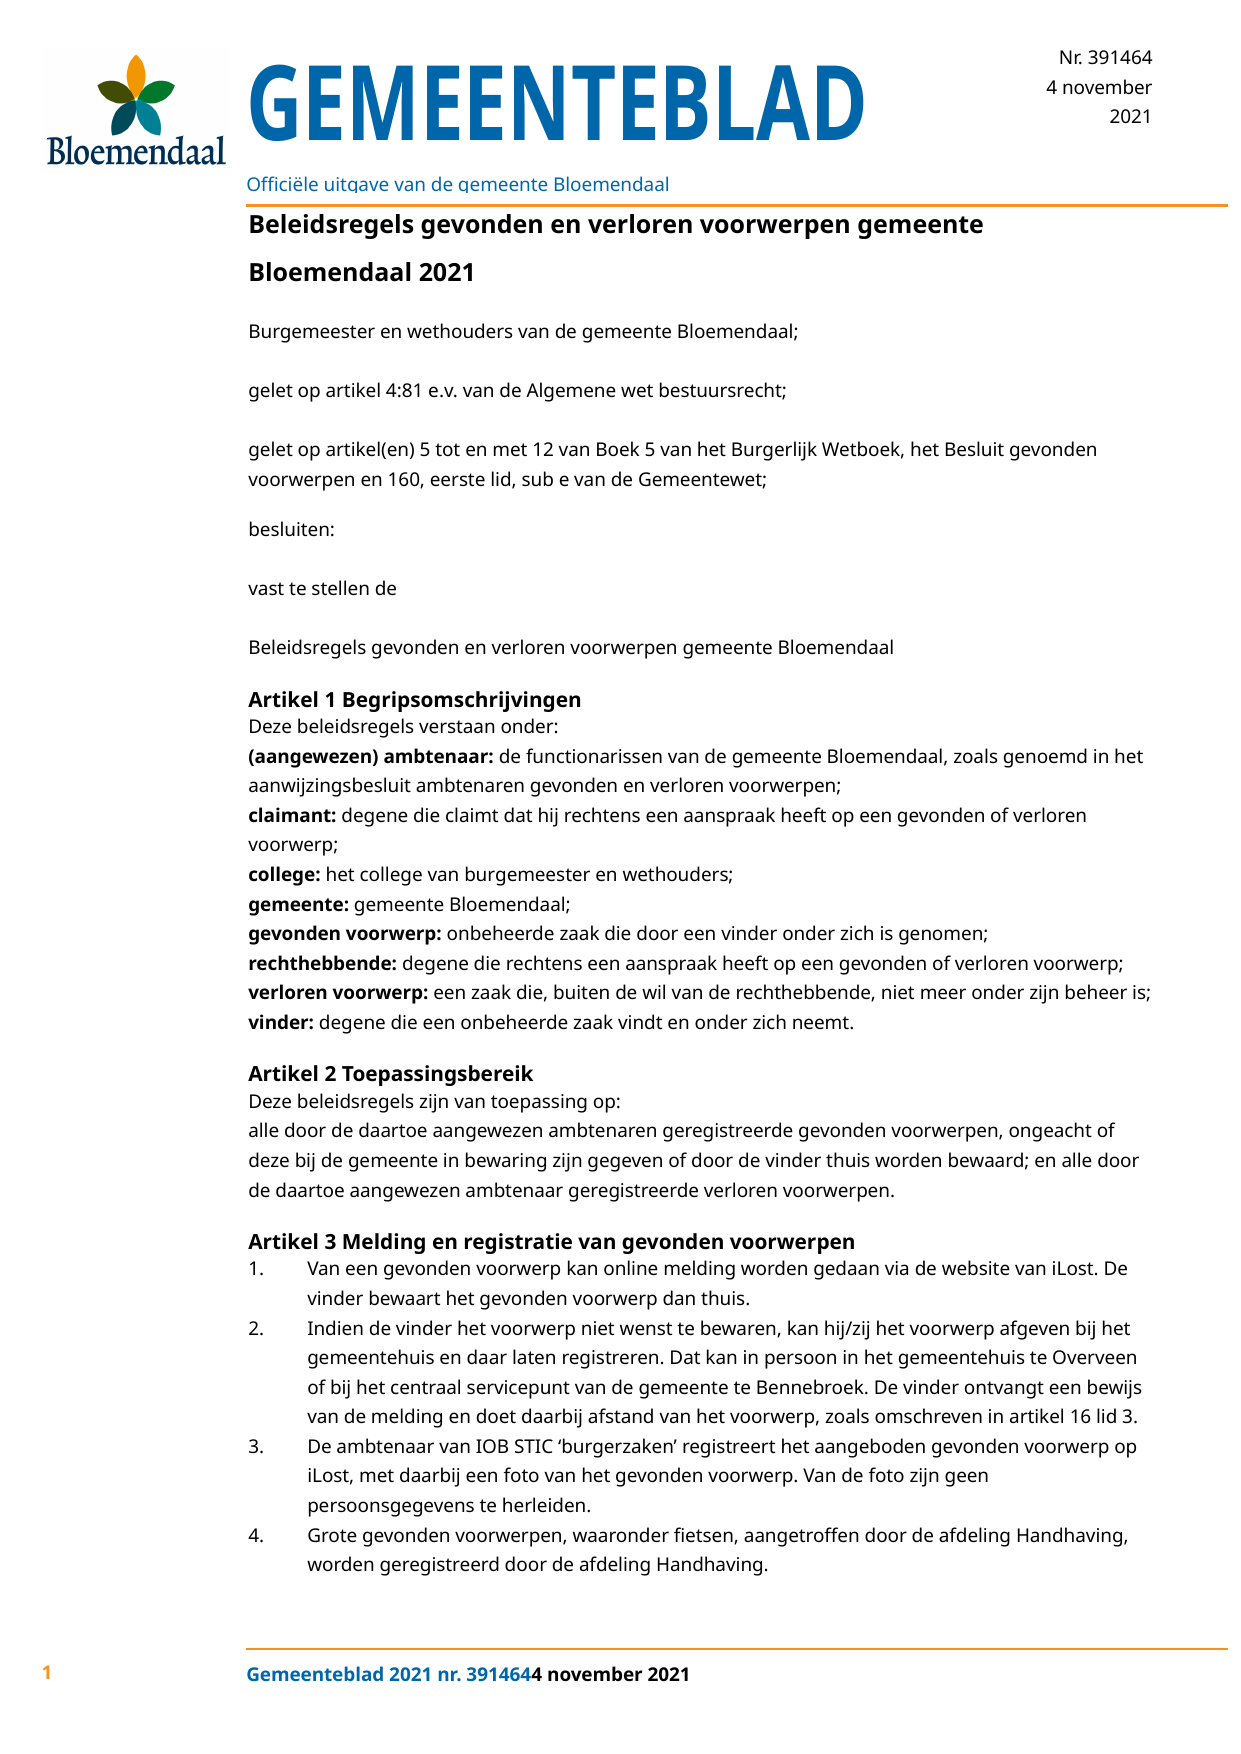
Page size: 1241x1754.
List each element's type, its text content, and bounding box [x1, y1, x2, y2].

list Van een gevonden voorwerp kan online melding worden gedaan via de website van iLost. De vinder bewaart het gevonden voorwerp dan thuis. [248, 1256, 1152, 1311]
text (aangewezen) ambtenaar: de functionarissen van de gemeente Bloemendaal, zoals genoemd in het aanwijzingsbesluit ambtenaren gevonden en verloren voorwerpen; [248, 743, 1152, 798]
text rechthebbende: degene die rechtens een aanspraak heeft op een gevonden of verloren voorwerp; [248, 950, 1152, 976]
text verloren voorwerp: een zaak die, buiten de wil van de rechthebbende, niet meer onder zijn beheer is; [248, 979, 1152, 1005]
text gemeente: gemeente Bloemendaal; [248, 891, 1152, 917]
text claimant: degene die claimt dat hij rechtens een aanspraak heeft op een gevonden of verloren voorwerp; [248, 802, 1152, 857]
text vinder: degene die een onbeheerde zaak vindt en onder zich neemt. [248, 1009, 1152, 1035]
text alle door de daartoe aangewezen ambtenaren geregistreerde gevonden voorwerpen, ongeacht of deze bij de gemeente in bewaring zijn gegeven of door de vinder thuis worden bewaard; en alle door de daartoe aangewezen ambtenaar geregistreerde verloren voorwerpen. [248, 1118, 1152, 1202]
text besluiten: [248, 516, 1152, 542]
list De ambtenaar van IOB STIC ‘burgerzaken’ registreert het aangeboden gevonden voorwerp op iLost, met daarbij een foto van het gevonden voorwerp. Van de foto zijn geen persoonsgegevens te herleiden. [248, 1433, 1152, 1518]
text gevonden voorwerp: onbeheerde zaak die door een vinder onder zich is genomen; [248, 920, 1152, 946]
text Beleidsregels gevonden en verloren voorwerpen gemeente Bloemendaal [248, 634, 1152, 660]
picture [41, 47, 231, 172]
text gelet op artikel(en) 5 tot en met 12 van Boek 5 van het Burgerlijk Wetboek, het Besluit gevonden voorwerpen en 160, eerste lid, sub e van de Gemeentewet; [248, 436, 1152, 492]
text Deze beleidsregels zijn van toepassing op: [248, 1088, 1152, 1114]
list Grote gevonden voorwerpen, waaronder fietsen, aangetroffen door de afdeling Handhaving, worden geregistreerd door de afdeling Handhaving. [248, 1522, 1152, 1577]
text Burgemeester en wethouders van de gemeente Bloemendaal; [248, 318, 1152, 344]
text college: het college van burgemeester en wethouders; [248, 861, 1152, 887]
text Artikel 1 Begripsomschrijvingen [248, 685, 1152, 713]
text vast te stellen de [248, 575, 1152, 601]
text Beleidsregels gevonden en verloren voorwerpen gemeente Bloemendaal 2021 [248, 207, 1152, 288]
list Indien de vinder het voorwerp niet wenst te bewaren, kan hij/zij het voorwerp afgeven bij het gemeentehuis en daar laten registreren. Dat kan in persoon in het gemeentehuis te Overveen of bij het centraal servicepunt van de gemeente te Bennebroek. De vinder ontvangt een bewijs van de melding en doet daarbij afstand van het voorwerp, zoals omschreven in artikel 16 lid 3. [248, 1315, 1152, 1429]
text Artikel 2 Toepassingsbereik [248, 1059, 1152, 1088]
text Artikel 3 Melding en registratie van gevonden voorwerpen [248, 1227, 1152, 1256]
text gelet op artikel 4:81 e.v. van de Algemene wet bestuursrecht; [248, 377, 1152, 403]
text Deze beleidsregels verstaan onder: [248, 713, 1152, 739]
